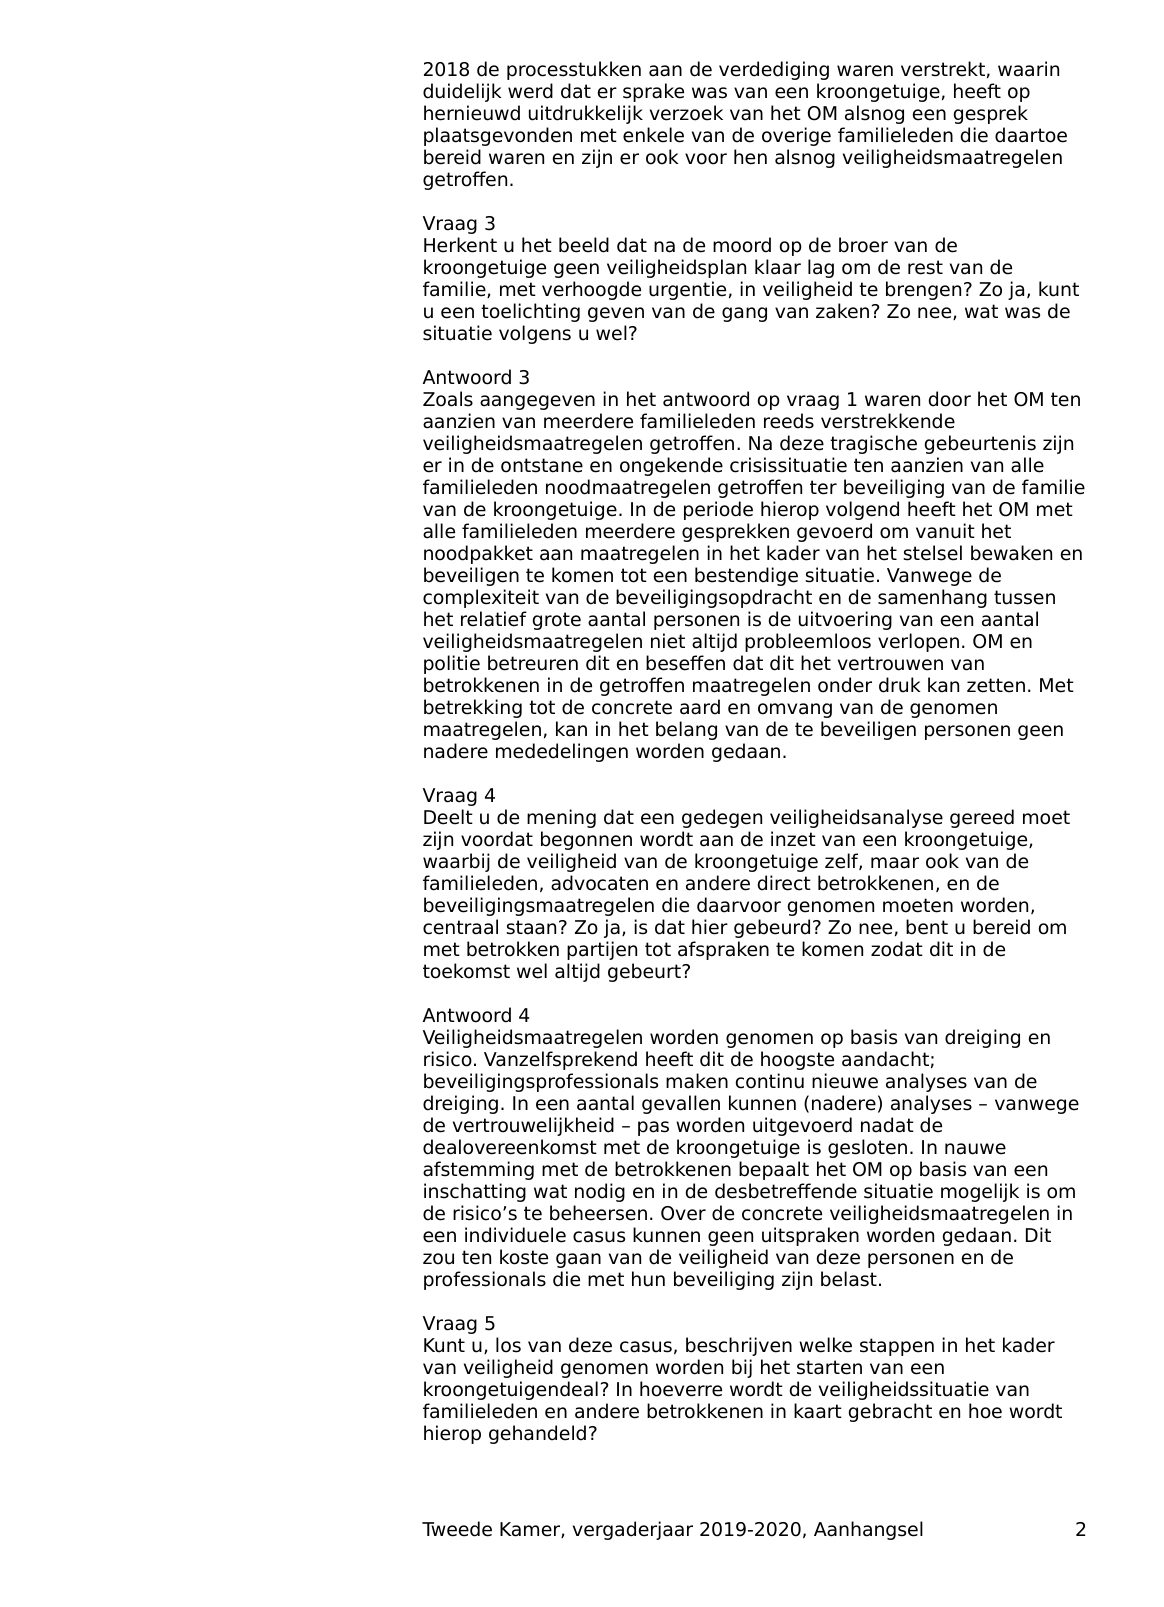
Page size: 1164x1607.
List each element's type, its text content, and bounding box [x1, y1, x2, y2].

text 2018 de processtukken aan de verdediging waren verstrekt, waarin duidelijk werd dat er sprake was van een kroongetuige, heeft op hernieuwd uitdrukkelijk verzoek van het OM alsnog een gesprek plaatsgevonden met enkele van de overige familieleden die daartoe bereid waren en zijn er ook voor hen alsnog veiligheidsmaatregelen getroffen. [422, 59, 1087, 191]
text Antwoord 3 [422, 367, 1087, 389]
text Antwoord 4 [422, 1005, 1087, 1027]
text Vraag 5 [422, 1313, 1087, 1335]
text Veiligheidsmaatregelen worden genomen op basis van dreiging en risico. Vanzelfsprekend heeft dit de hoogste aandacht; beveiligingsprofessionals maken continu nieuwe analyses van de dreiging. In een aantal gevallen kunnen (nadere) analyses – vanwege de vertrouwelijkheid – pas worden uitgevoerd nadat de dealovereenkomst met de kroongetuige is gesloten. In nauwe afstemming met de betrokkenen bepaalt het OM op basis van een inschatting wat nodig en in de desbetreffende situatie mogelijk is om de risico’s te beheersen. Over de concrete veiligheidsmaatregelen in een individuele casus kunnen geen uitspraken worden gedaan. Dit zou ten koste gaan van de veiligheid van deze personen en de professionals die met hun beveiliging zijn belast. [422, 1027, 1087, 1291]
text Zoals aangegeven in het antwoord op vraag 1 waren door het OM ten aanzien van meerdere familieleden reeds verstrekkende veiligheidsmaatregelen getroffen. Na deze tragische gebeurtenis zijn er in de ontstane en ongekende crisissituatie ten aanzien van alle familieleden noodmaatregelen getroffen ter beveiliging van de familie van de kroongetuige. In de periode hierop volgend heeft het OM met alle familieleden meerdere gesprekken gevoerd om vanuit het noodpakket aan maatregelen in het kader van het stelsel bewaken en beveiligen te komen tot een bestendige situatie. Vanwege de complexiteit van de beveiligingsopdracht en de samenhang tussen het relatief grote aantal personen is de uitvoering van een aantal veiligheidsmaatregelen niet altijd probleemloos verlopen. OM en politie betreuren dit en beseffen dat dit het vertrouwen van betrokkenen in de getroffen maatregelen onder druk kan zetten. Met betrekking tot de concrete aard en omvang van de genomen maatregelen, kan in het belang van de te beveiligen personen geen nadere mededelingen worden gedaan. [422, 389, 1087, 763]
text Vraag 3 [422, 213, 1087, 235]
text Herkent u het beeld dat na de moord op de broer van de kroongetuige geen veiligheidsplan klaar lag om de rest van de familie, met verhoogde urgentie, in veiligheid te brengen? Zo ja, kunt u een toelichting geven van de gang van zaken? Zo nee, wat was de situatie volgens u wel? [422, 235, 1087, 345]
text Vraag 4 [422, 785, 1087, 807]
text Deelt u de mening dat een gedegen veiligheidsanalyse gereed moet zijn voordat begonnen wordt aan de inzet van een kroongetuige, waarbij de veiligheid van de kroongetuige zelf, maar ook van de familieleden, advocaten en andere direct betrokkenen, en de beveiligingsmaatregelen die daarvoor genomen moeten worden, centraal staan? Zo ja, is dat hier gebeurd? Zo nee, bent u bereid om met betrokken partijen tot afspraken te komen zodat dit in de toekomst wel altijd gebeurt? [422, 807, 1087, 983]
text Kunt u, los van deze casus, beschrijven welke stappen in het kader van veiligheid genomen worden bij het starten van een kroongetuigendeal? In hoeverre wordt de veiligheidssituatie van familieleden en andere betrokkenen in kaart gebracht en hoe wordt hierop gehandeld? [422, 1335, 1087, 1445]
